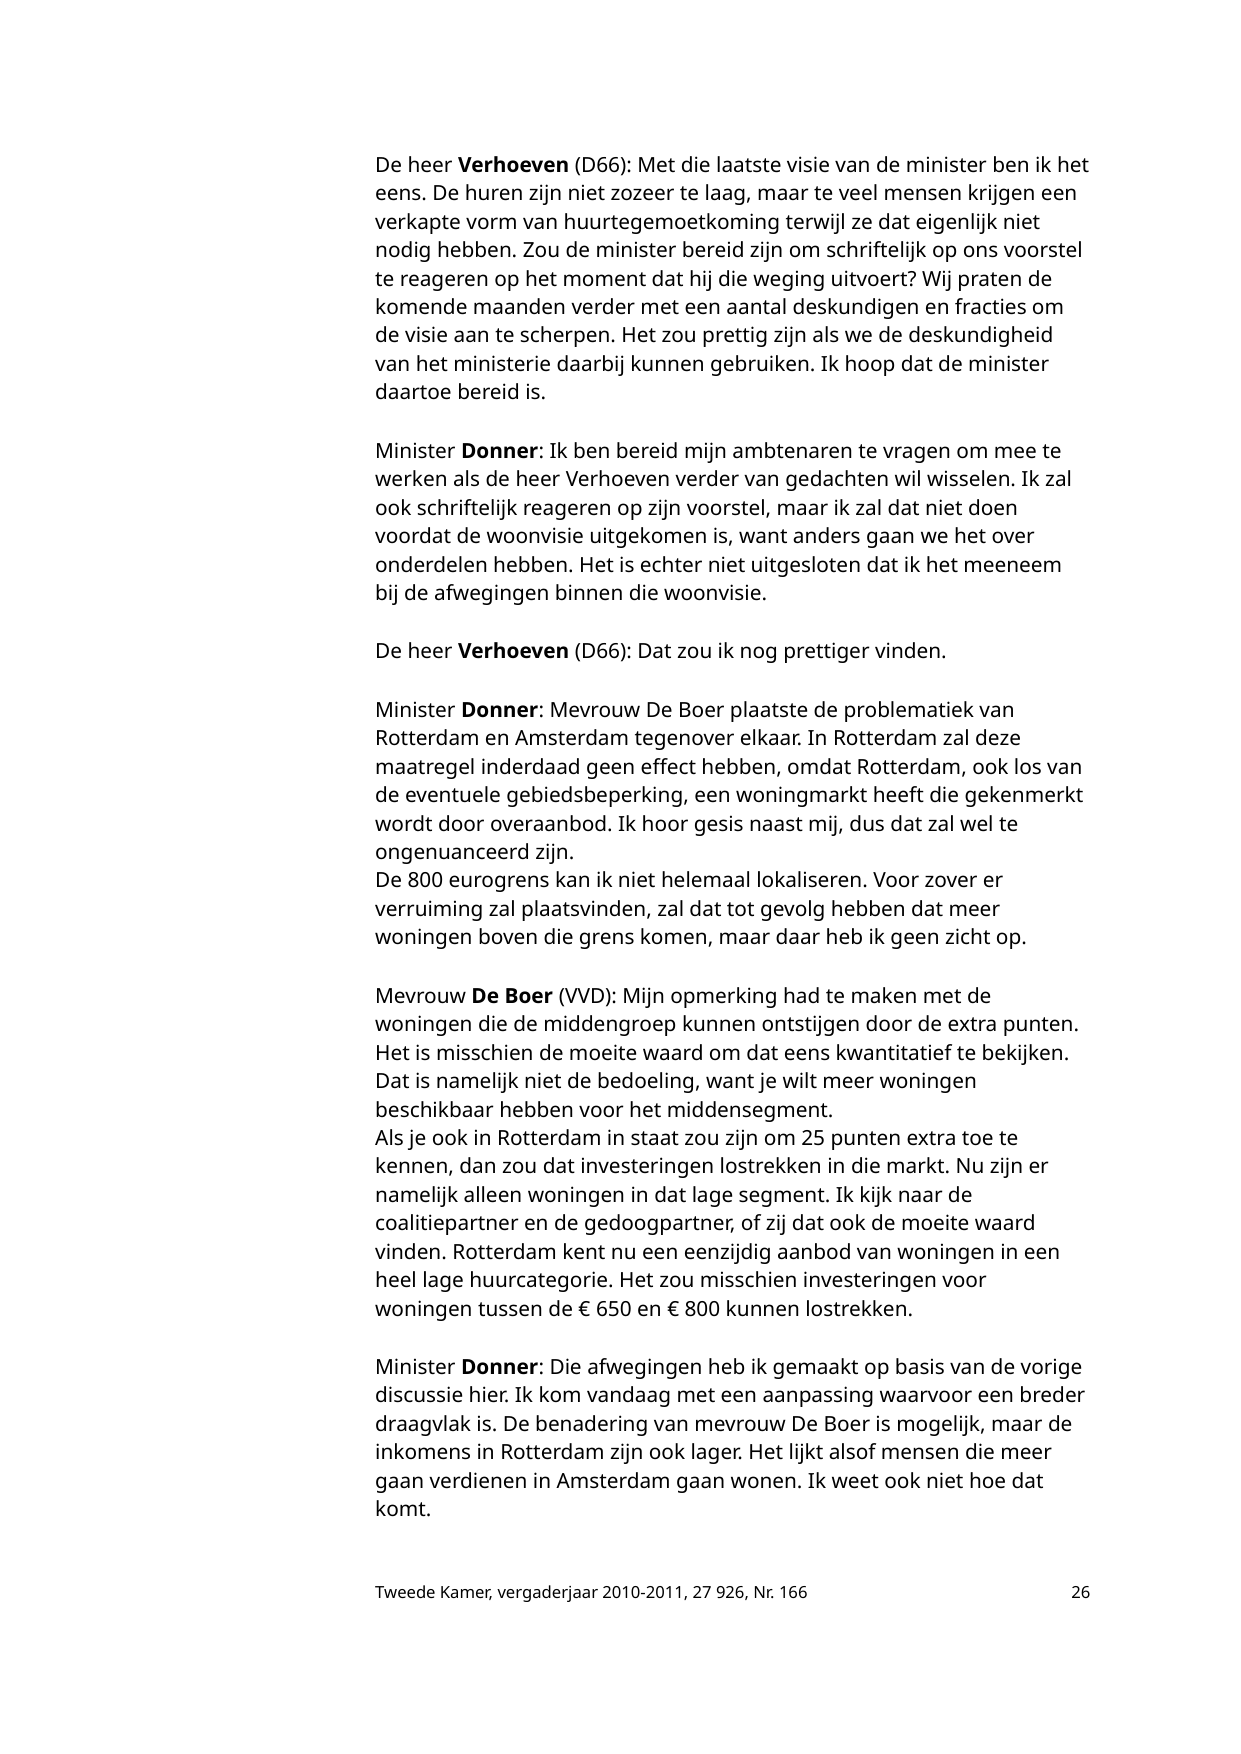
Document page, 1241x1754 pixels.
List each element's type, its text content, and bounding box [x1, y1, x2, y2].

text Minister Donner: Mevrouw De Boer plaatste de problematiek van Rotterdam en Amsterdam tegenover elkaar. In Rotterdam zal deze maatregel inderdaad geen effect hebben, omdat Rotterdam, ook los van de eventuele gebiedsbeperking, een woningmarkt heeft die gekenmerkt wordt door overaanbod. Ik hoor gesis naast mij, dus dat zal wel te ongenuanceerd zijn. [375, 695, 1090, 866]
text De 800 eurogrens kan ik niet helemaal lokaliseren. Voor zover er verruiming zal plaatsvinden, zal dat tot gevolg hebben dat meer woningen boven die grens komen, maar daar heb ik geen zicht op. [375, 866, 1090, 951]
text Mevrouw De Boer (VVD): Mijn opmerking had te maken met de woningen die de middengroep kunnen ontstijgen door de extra punten. Het is misschien de moeite waard om dat eens kwantitatief te bekijken. Dat is namelijk niet de bedoeling, want je wilt meer woningen beschikbaar hebben voor het middensegment. [375, 981, 1090, 1123]
text De heer Verhoeven (D66): Met die laatste visie van de minister ben ik het eens. De huren zijn niet zozeer te laag, maar te veel mensen krijgen een verkapte vorm van huurtegemoetkoming terwijl ze dat eigenlijk niet nodig hebben. Zou de minister bereid zijn om schriftelijk op ons voorstel te reageren op het moment dat hij die weging uitvoert? Wij praten de komende maanden verder met een aantal deskundigen en fracties om de visie aan te scherpen. Het zou prettig zijn als we de deskundigheid van het ministerie daarbij kunnen gebruiken. Ik hoop dat de minister daartoe bereid is. [375, 150, 1090, 406]
text Minister Donner: Die afwegingen heb ik gemaakt op basis van de vorige discussie hier. Ik kom vandaag met een aanpassing waarvoor een breder draagvlak is. De benadering van mevrouw De Boer is mogelijk, maar de inkomens in Rotterdam zijn ook lager. Het lijkt alsof mensen die meer gaan verdienen in Amsterdam gaan wonen. Ik weet ook niet hoe dat komt. [375, 1352, 1090, 1523]
text De heer Verhoeven (D66): Dat zou ik nog prettiger vinden. [375, 637, 1090, 665]
text Als je ook in Rotterdam in staat zou zijn om 25 punten extra toe te kennen, dan zou dat investeringen lostrekken in die markt. Nu zijn er namelijk alleen woningen in dat lage segment. Ik kijk naar de coalitiepartner en de gedoogpartner, of zij dat ook de moeite waard vinden. Rotterdam kent nu een eenzijdig aanbod van woningen in een heel lage huurcategorie. Het zou misschien investeringen voor woningen tussen de € 650 en € 800 kunnen lostrekken. [375, 1123, 1090, 1322]
text Minister Donner: Ik ben bereid mijn ambtenaren te vragen om mee te werken als de heer Verhoeven verder van gedachten wil wisselen. Ik zal ook schriftelijk reageren op zijn voorstel, maar ik zal dat niet doen voordat de woonvisie uitgekomen is, want anders gaan we het over onderdelen hebben. Het is echter niet uitgesloten dat ik het meeneem bij de afwegingen binnen die woonvisie. [375, 436, 1090, 607]
